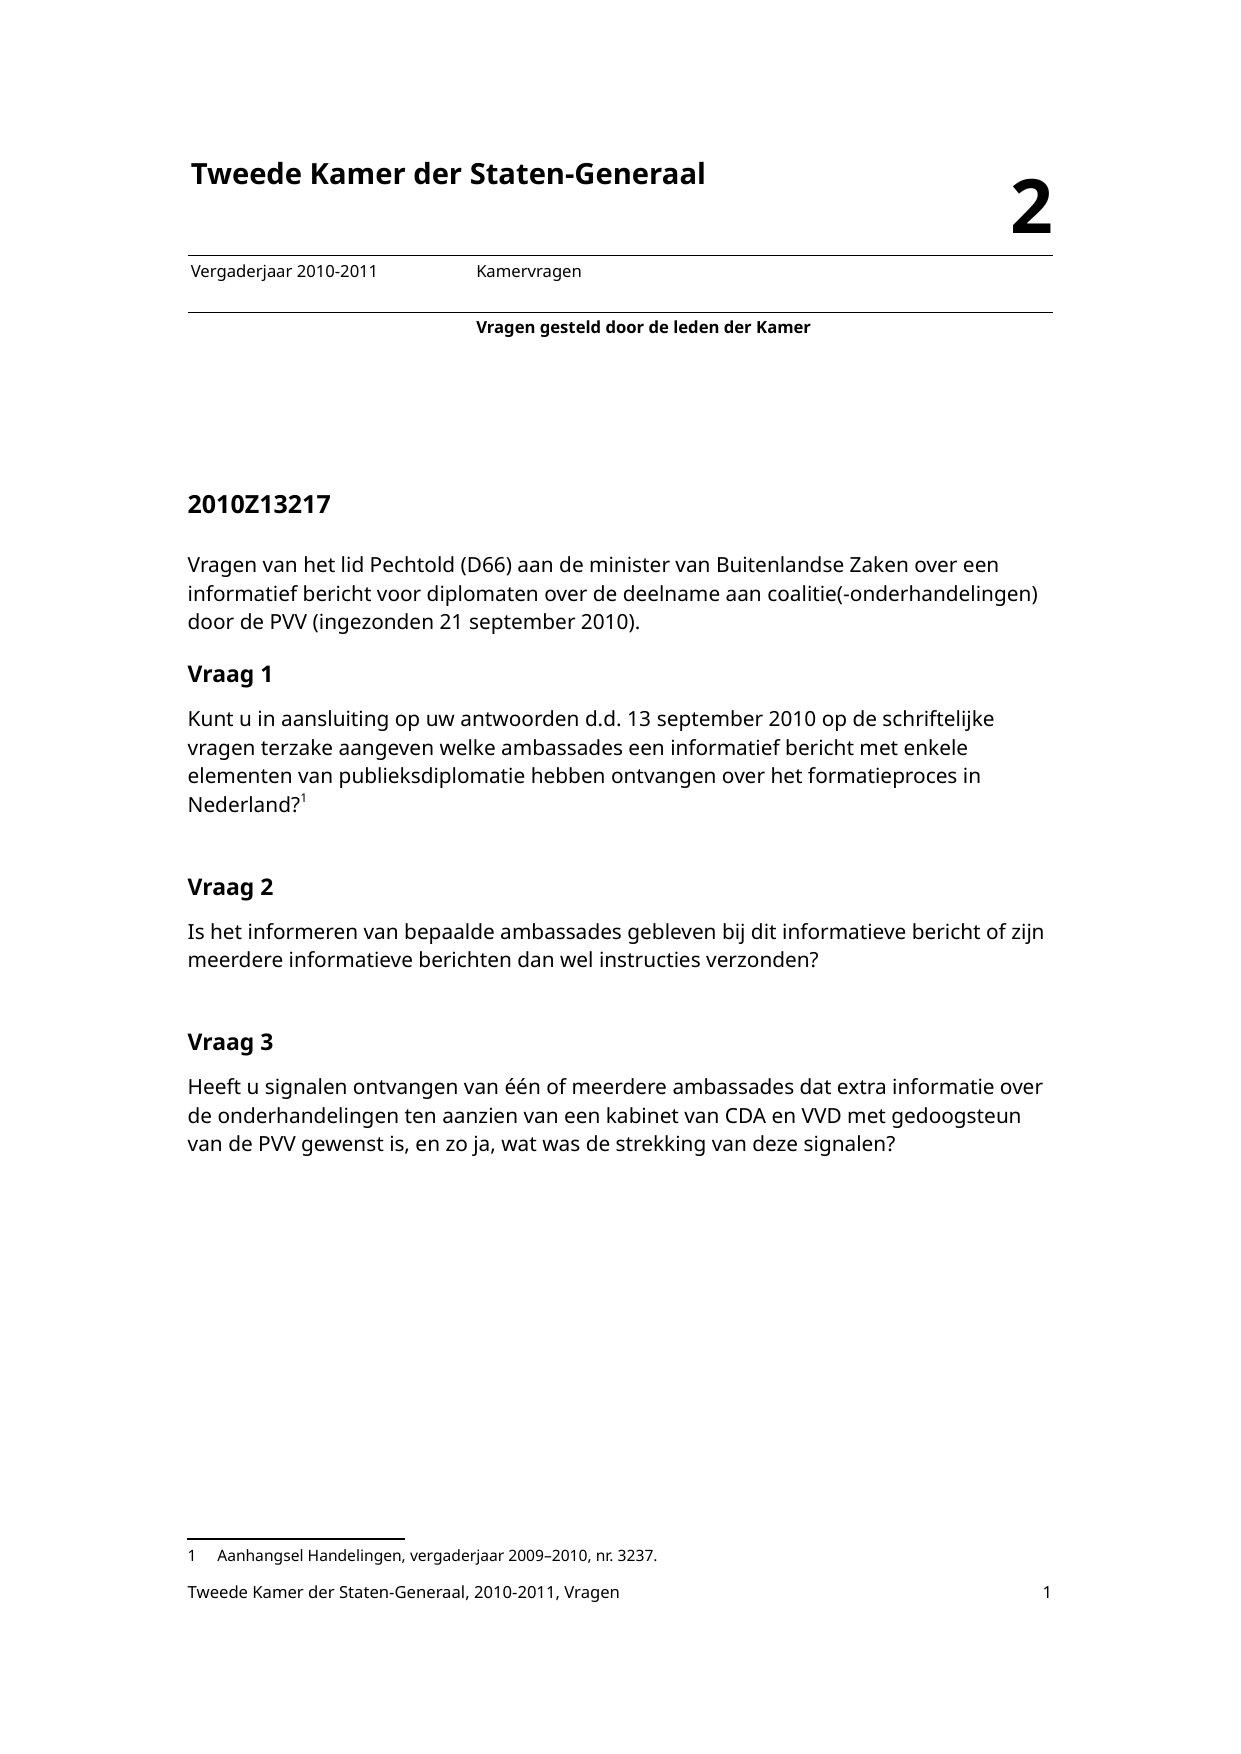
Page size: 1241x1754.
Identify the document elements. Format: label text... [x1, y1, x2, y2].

table_cell Vergaderjaar 2010-2011 [188, 256, 473, 312]
table_cell [188, 313, 473, 339]
text Heeft u signalen ontvangen van één of meerdere ambassades dat extra informatie over de onderhandelingen ten aanzien van een kabinet van CDA en VVD met gedoogsteun van de PVV gewenst is, en zo ja, wat was de strekking van deze signalen? [187, 1072, 1053, 1158]
subtitle Vraag 3 [187, 1026, 1053, 1057]
table_header 2 [880, 150, 1053, 255]
subtitle Vraag 1 [187, 658, 1053, 689]
table_header Tweede Kamer der Staten-Generaal [188, 150, 879, 255]
text Aanhangsel Handelingen, vergaderjaar 2009–2010, nr. 3237. [187, 1538, 1053, 1566]
text Vragen van het lid Pechtold (D66) aan de minister van Buitenlandse Zaken over een informatief bericht voor diplomaten over de deelname aan coalitie(-onderhandelingen) door de PVV (ingezonden 21 september 2010). [187, 550, 1053, 636]
subtitle Vraag 2 [187, 871, 1053, 902]
text 2010Z13217 [187, 487, 1053, 521]
table_cell Kamervragen [473, 256, 1053, 312]
text Kunt u in aansluiting op uw antwoorden d.d. 13 september 2010 op de schriftelijke vragen terzake aangeven welke ambassades een informatief bericht met enkele elementen van publieksdiplomatie hebben ontvangen over het formatieproces in Nederland? [187, 704, 1053, 818]
text Is het informeren van bepaalde ambassades gebleven bij dit informatieve bericht of zijn meerdere informatieve berichten dan wel instructies verzonden? [187, 917, 1053, 974]
table_cell Vragen gesteld door de leden der Kamer [473, 313, 1053, 339]
